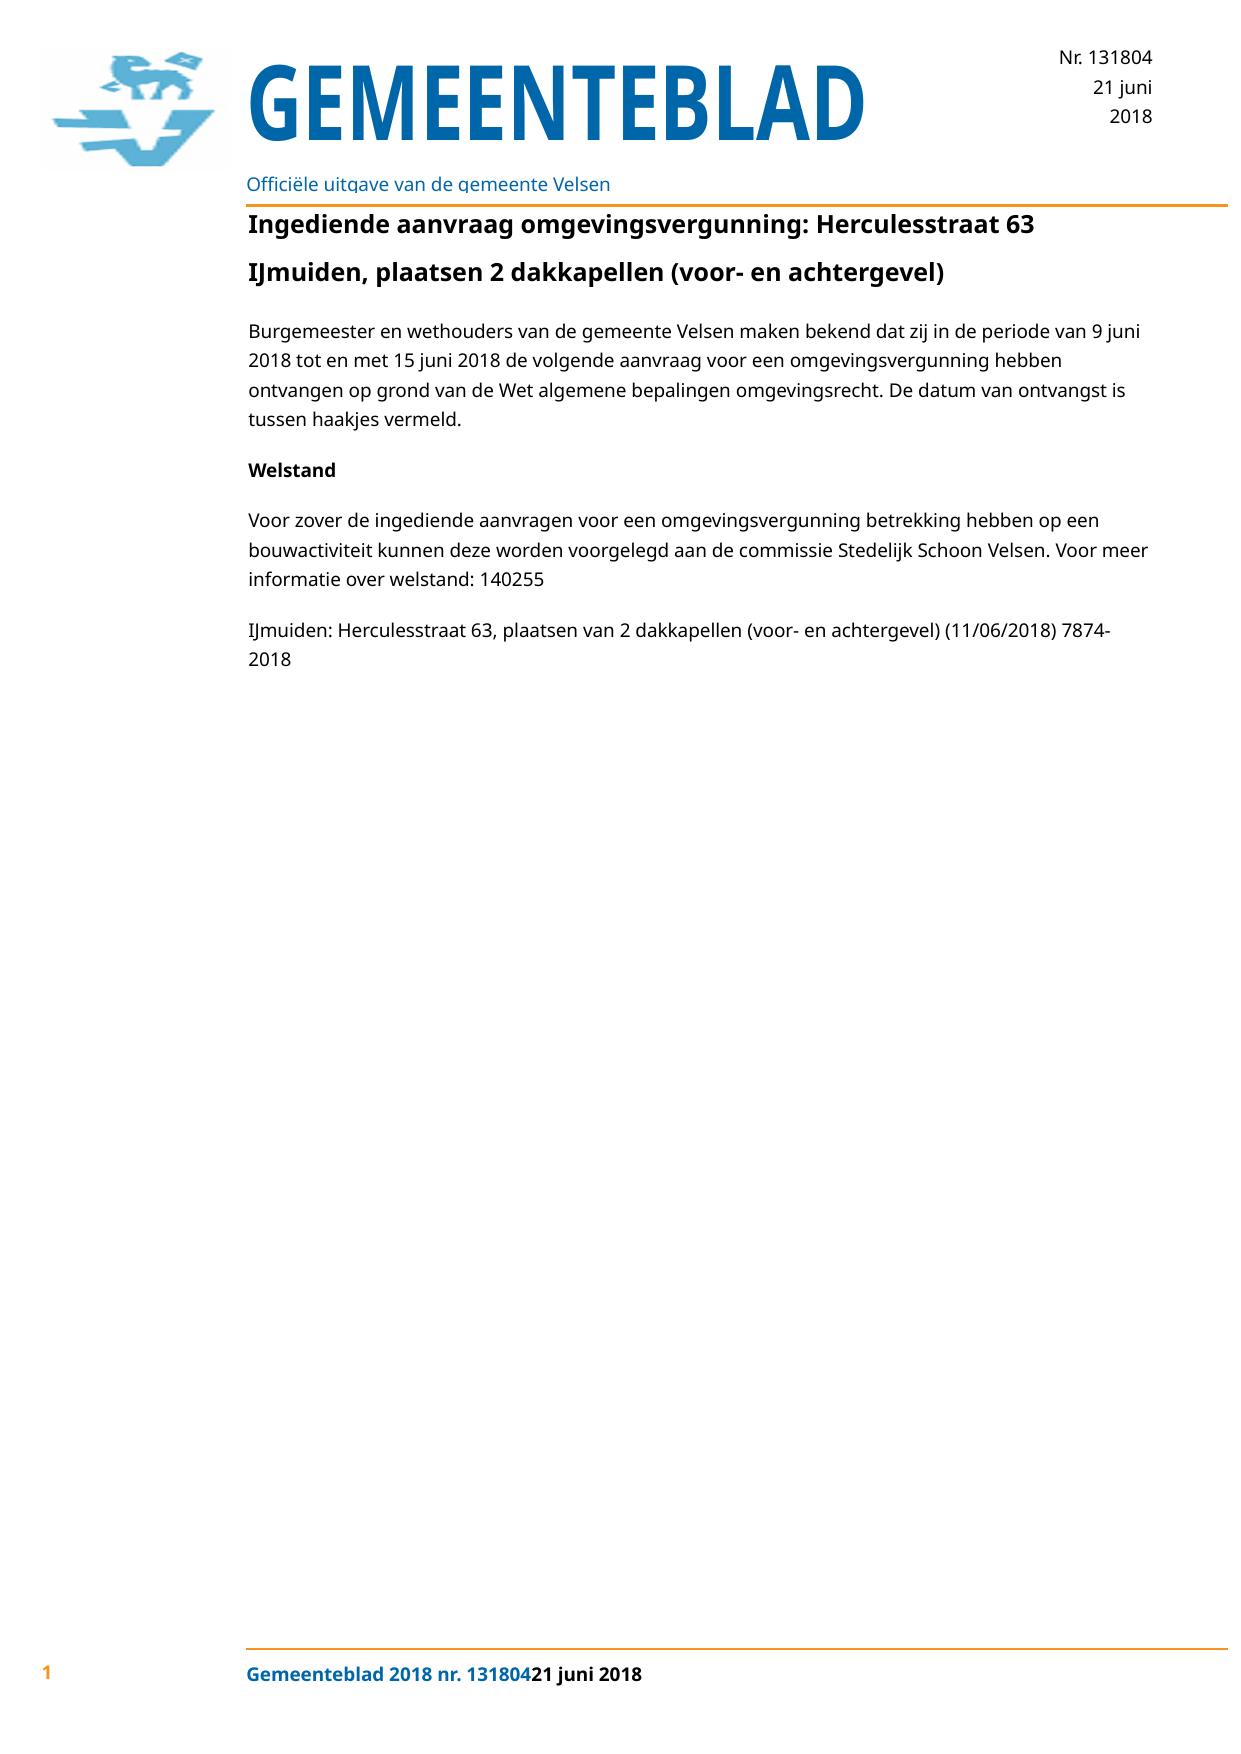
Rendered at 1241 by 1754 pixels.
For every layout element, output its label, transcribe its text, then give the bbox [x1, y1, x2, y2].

picture [41, 47, 231, 172]
text Welstand [248, 457, 1152, 483]
text IJmuiden: Herculesstraat 63, plaatsen van 2 dakkapellen (voor- en achtergevel) (11/06/2018) 7874-2018 [248, 617, 1152, 672]
text Ingediende aanvraag omgevingsvergunning: Herculesstraat 63 IJmuiden, plaatsen 2 dakkapellen (voor- en achtergevel) [248, 207, 1152, 288]
text Voor zover de ingediende aanvragen voor een omgevingsvergunning betrekking hebben op een bouwactiviteit kunnen deze worden voorgelegd aan de commissie Stedelijk Schoon Velsen. Voor meer informatie over welstand: 140255 [248, 507, 1152, 592]
text Burgemeester en wethouders van de gemeente Velsen maken bekend dat zij in de periode van 9 juni 2018 tot en met 15 juni 2018 de volgende aanvraag voor een omgevingsvergunning hebben ontvangen op grond van de Wet algemene bepalingen omgevingsrecht. De datum van ontvangst is tussen haakjes vermeld. [248, 318, 1152, 432]
